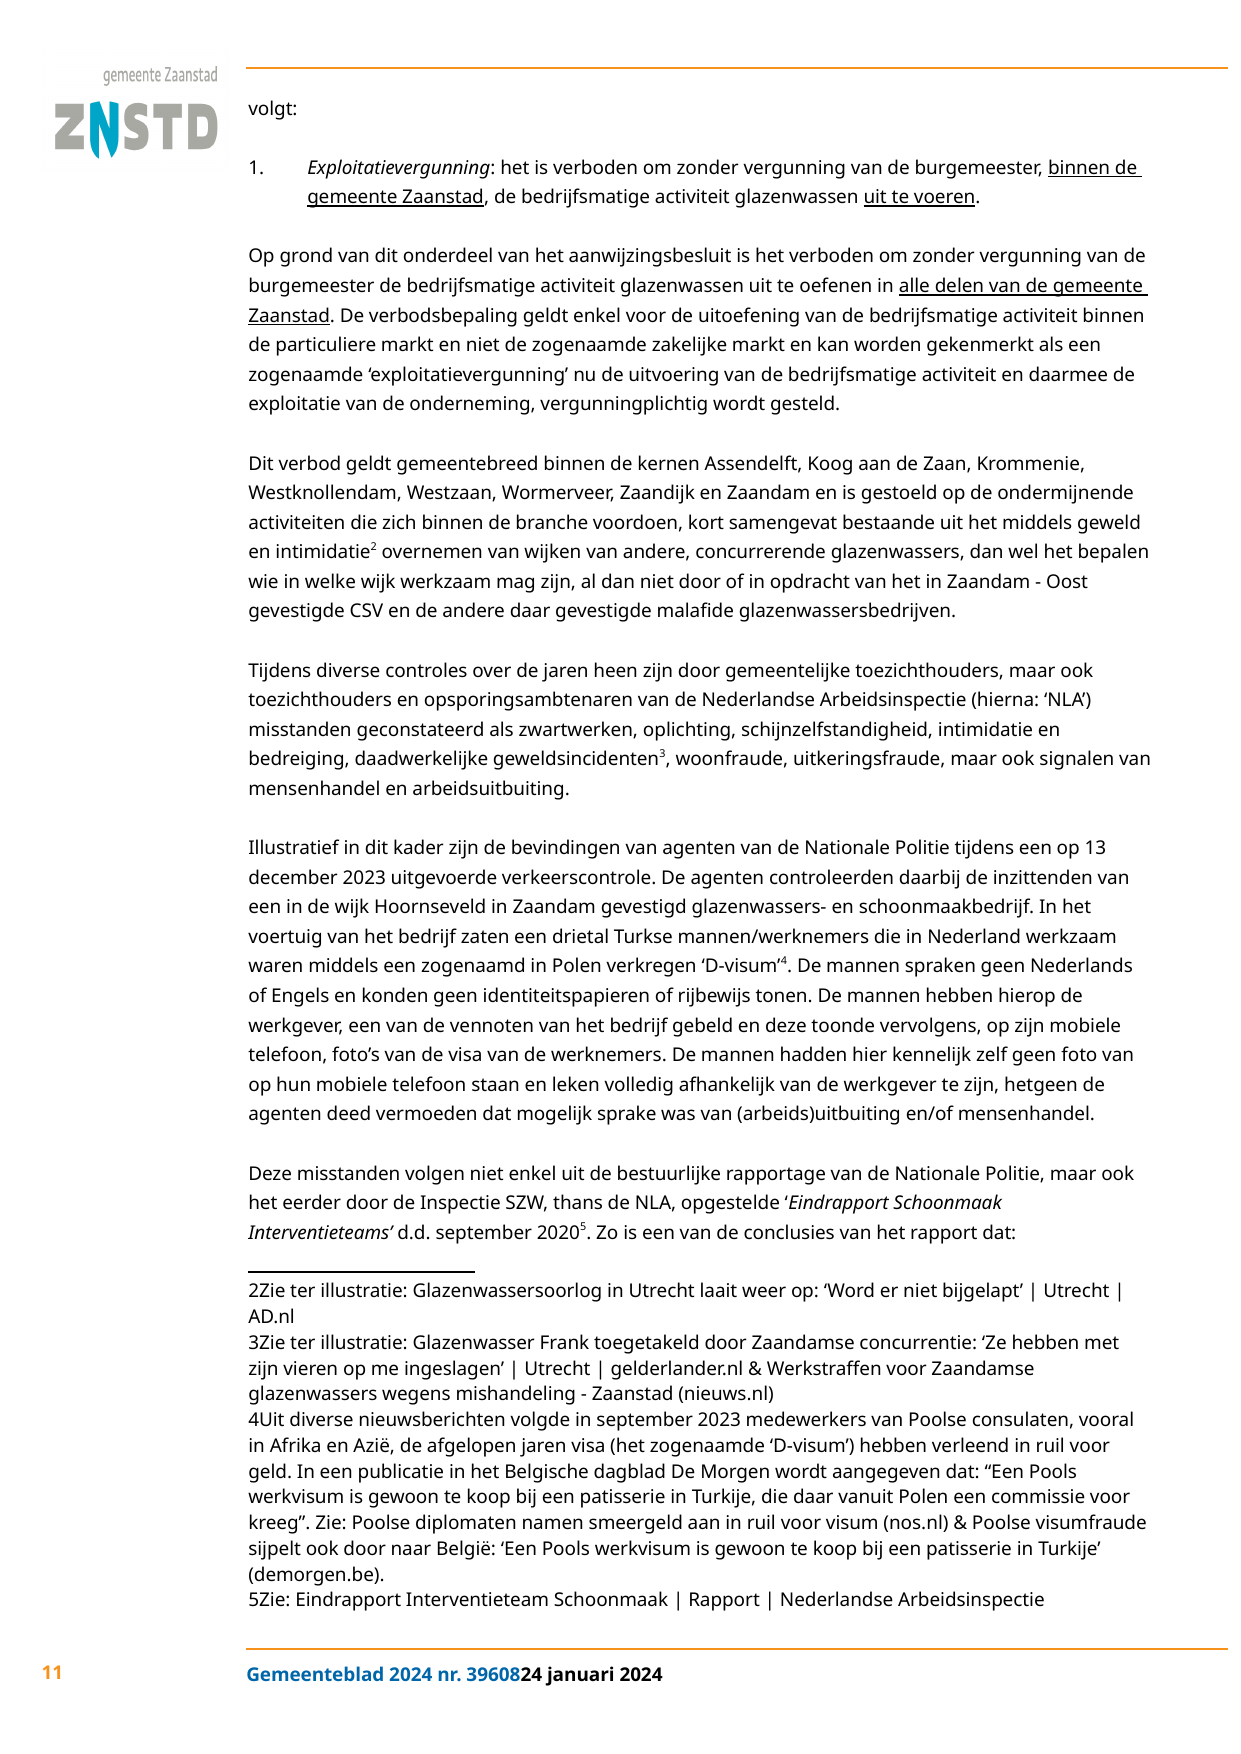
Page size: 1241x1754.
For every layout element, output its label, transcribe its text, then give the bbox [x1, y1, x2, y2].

list Exploitatievergunning: het is verboden om zonder vergunning van de burgemeester, binnen de gemeente Zaanstad, de bedrijfsmatige activiteit glazenwassen uit te voeren. [248, 154, 1152, 209]
text Illustratief in dit kader zijn de bevindingen van agenten van de Nationale Politie tijdens een op 13 december 2023 uitgevoerde verkeerscontrole. De agenten controleerden daarbij de inzittenden van een in de wijk Hoornseveld in Zaandam gevestigd glazenwassers- en schoonmaakbedrijf. In het voertuig van het bedrijf zaten een drietal Turkse mannen/werknemers die in Nederland werkzaam waren middels een zogenaamd in Polen verkregen ‘D-visum’. De mannen spraken geen Nederlands of Engels en konden geen identiteitspapieren of rijbewijs tonen. De mannen hebben hierop de werkgever, een van de vennoten van het bedrijf gebeld en deze toonde vervolgens, op zijn mobiele telefoon, foto’s van de visa van de werknemers. De mannen hadden hier kennelijk zelf geen foto van op hun mobiele telefoon staan en leken volledig afhankelijk van de werkgever te zijn, hetgeen de agenten deed vermoeden dat mogelijk sprake was van (arbeids)uitbuiting en/of mensenhandel. [248, 834, 1152, 1126]
text Dit verbod geldt gemeentebreed binnen de kernen Assendelft, Koog aan de Zaan, Krommenie, Westknollendam, Westzaan, Wormerveer, Zaandijk en Zaandam en is gestoeld op de ondermijnende activiteiten die zich binnen de branche voordoen, kort samengevat bestaande uit het middels geweld en intimidatie overnemen van wijken van andere, concurrerende glazenwassers, dan wel het bepalen wie in welke wijk werkzaam mag zijn, al dan niet door of in opdracht van het in Zaandam - Oost gevestigde CSV en de andere daar gevestigde malafide glazenwassersbedrijven. [248, 450, 1152, 623]
text Zie: Eindrapport Interventieteam Schoonmaak | Rapport | Nederlandse Arbeidsinspectie [248, 1586, 1152, 1612]
text Uit diverse nieuwsberichten volgde in september 2023 medewerkers van Poolse consulaten, vooral in Afrika en Azië, de afgelopen jaren visa (het zogenaamde ‘D-visum’) hebben verleend in ruil voor geld. In een publicatie in het Belgische dagblad De Morgen wordt aangegeven dat: “Een Pools werkvisum is gewoon te koop bij een patisserie in Turkije, die daar vanuit Polen een commissie voor kreeg”. Zie: Poolse diplomaten namen smeergeld aan in ruil voor visum (nos.nl) & Poolse visumfraude sijpelt ook door naar België: ‘Een Pools werkvisum is gewoon te koop bij een patisserie in Turkije’ (demorgen.be). [248, 1406, 1152, 1586]
text Op grond van dit onderdeel van het aanwijzingsbesluit is het verboden om zonder vergunning van de burgemeester de bedrijfsmatige activiteit glazenwassen uit te oefenen in alle delen van de gemeente Zaanstad. De verbodsbepaling geldt enkel voor de uitoefening van de bedrijfsmatige activiteit binnen de particuliere markt en niet de zogenaamde zakelijke markt en kan worden gekenmerkt als een zogenaamde ‘exploitatievergunning’ nu de uitvoering van de bedrijfsmatige activiteit en daarmee de exploitatie van de onderneming, vergunningplichtig wordt gesteld. [248, 243, 1152, 416]
text Deze misstanden volgen niet enkel uit de bestuurlijke rapportage van de Nationale Politie, maar ook het eerder door de Inspectie SZW, thans de NLA, opgestelde ‘Eindrapport Schoonmaak Interventieteams’ d.d. september 2020. Zo is een van de conclusies van het rapport dat: [248, 1160, 1152, 1245]
text Zie ter illustratie: Glazenwasser Frank toegetakeld door Zaandamse concurrentie: ‘Ze hebben met zijn vieren op me ingeslagen’ | Utrecht | gelderlander.nl & Werkstraffen voor Zaandamse glazenwassers wegens mishandeling - Zaanstad (nieuws.nl) [248, 1329, 1152, 1406]
text Tijdens diverse controles over de jaren heen zijn door gemeentelijke toezichthouders, maar ook toezichthouders en opsporingsambtenaren van de Nederlandse Arbeidsinspectie (hierna: ‘NLA’) misstanden geconstateerd als zwartwerken, oplichting, schijnzelfstandigheid, intimidatie en bedreiging, daadwerkelijke geweldsincidenten, woonfraude, uitkeringsfraude, maar ook signalen van mensenhandel en arbeidsuitbuiting. [248, 657, 1152, 801]
text Zie ter illustratie: Glazenwassersoorlog in Utrecht laait weer op: ‘Word er niet bijgelapt’ | Utrecht | AD.nl [248, 1278, 1152, 1329]
picture [41, 47, 231, 172]
text volgt: [248, 95, 1152, 121]
